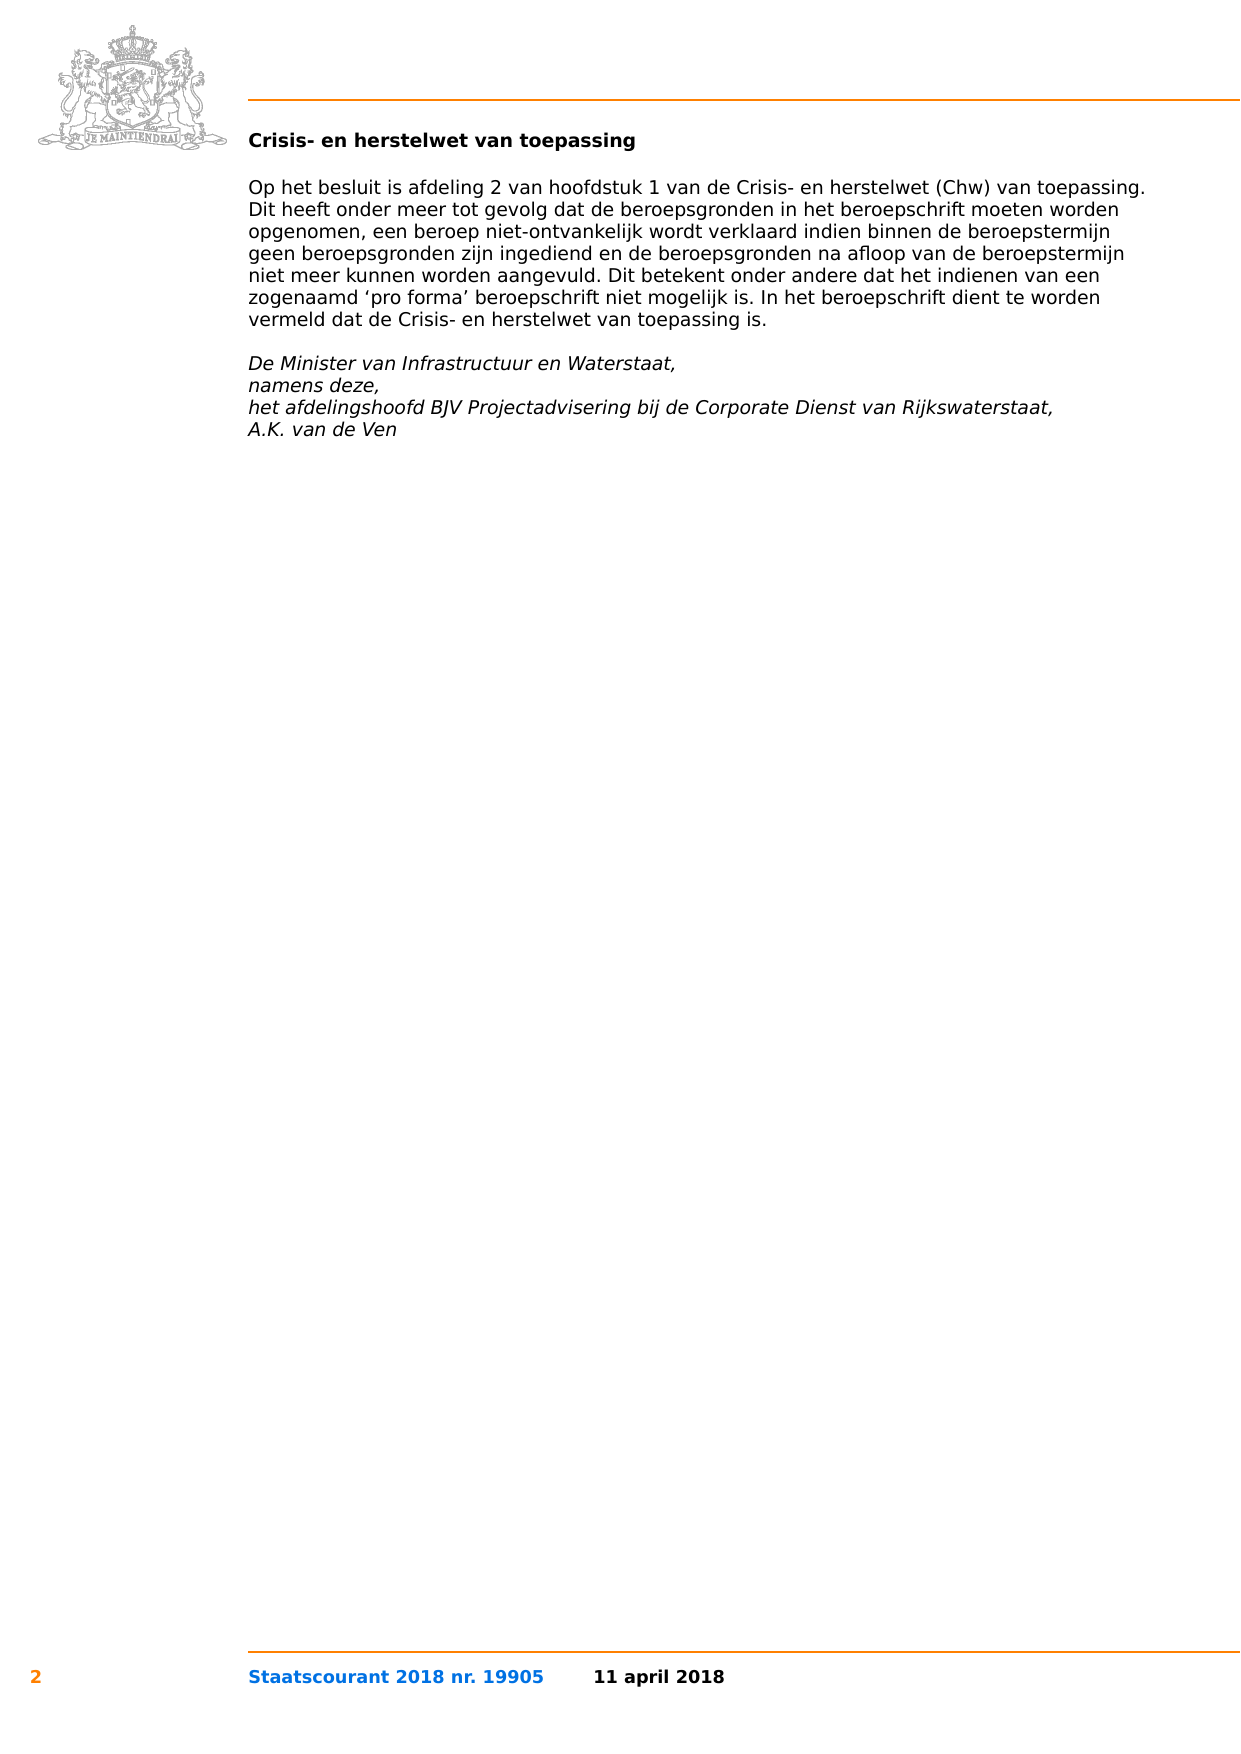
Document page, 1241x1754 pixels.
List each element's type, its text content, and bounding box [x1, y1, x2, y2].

text De Minister van Infrastructuur en Waterstaat, namens deze, het afdelingshoofd BJV Projectadvisering bij de Corporate Dienst van Rijkswaterstaat, A.K. van de Ven [248, 353, 1163, 441]
text Op het besluit is afdeling 2 van hoofdstuk 1 van de Crisis- en herstelwet (Chw) van toepassing. Dit heeft onder meer tot gevolg dat de beroepsgronden in het beroepschrift moeten worden opgenomen, een beroep niet-ontvankelijk wordt verklaard indien binnen de beroepstermijn geen beroepsgronden zijn ingediend en de beroepsgronden na afloop van de beroepstermijn niet meer kunnen worden aangevuld. Dit betekent onder andere dat het indienen van een zogenaamd ‘pro forma’ beroepschrift niet mogelijk is. In het beroepschrift dient te worden vermeld dat de Crisis- en herstelwet van toepassing is. [248, 177, 1163, 331]
picture [38, 25, 227, 150]
subtitle Crisis- en herstelwet van toepassing [248, 130, 1163, 152]
